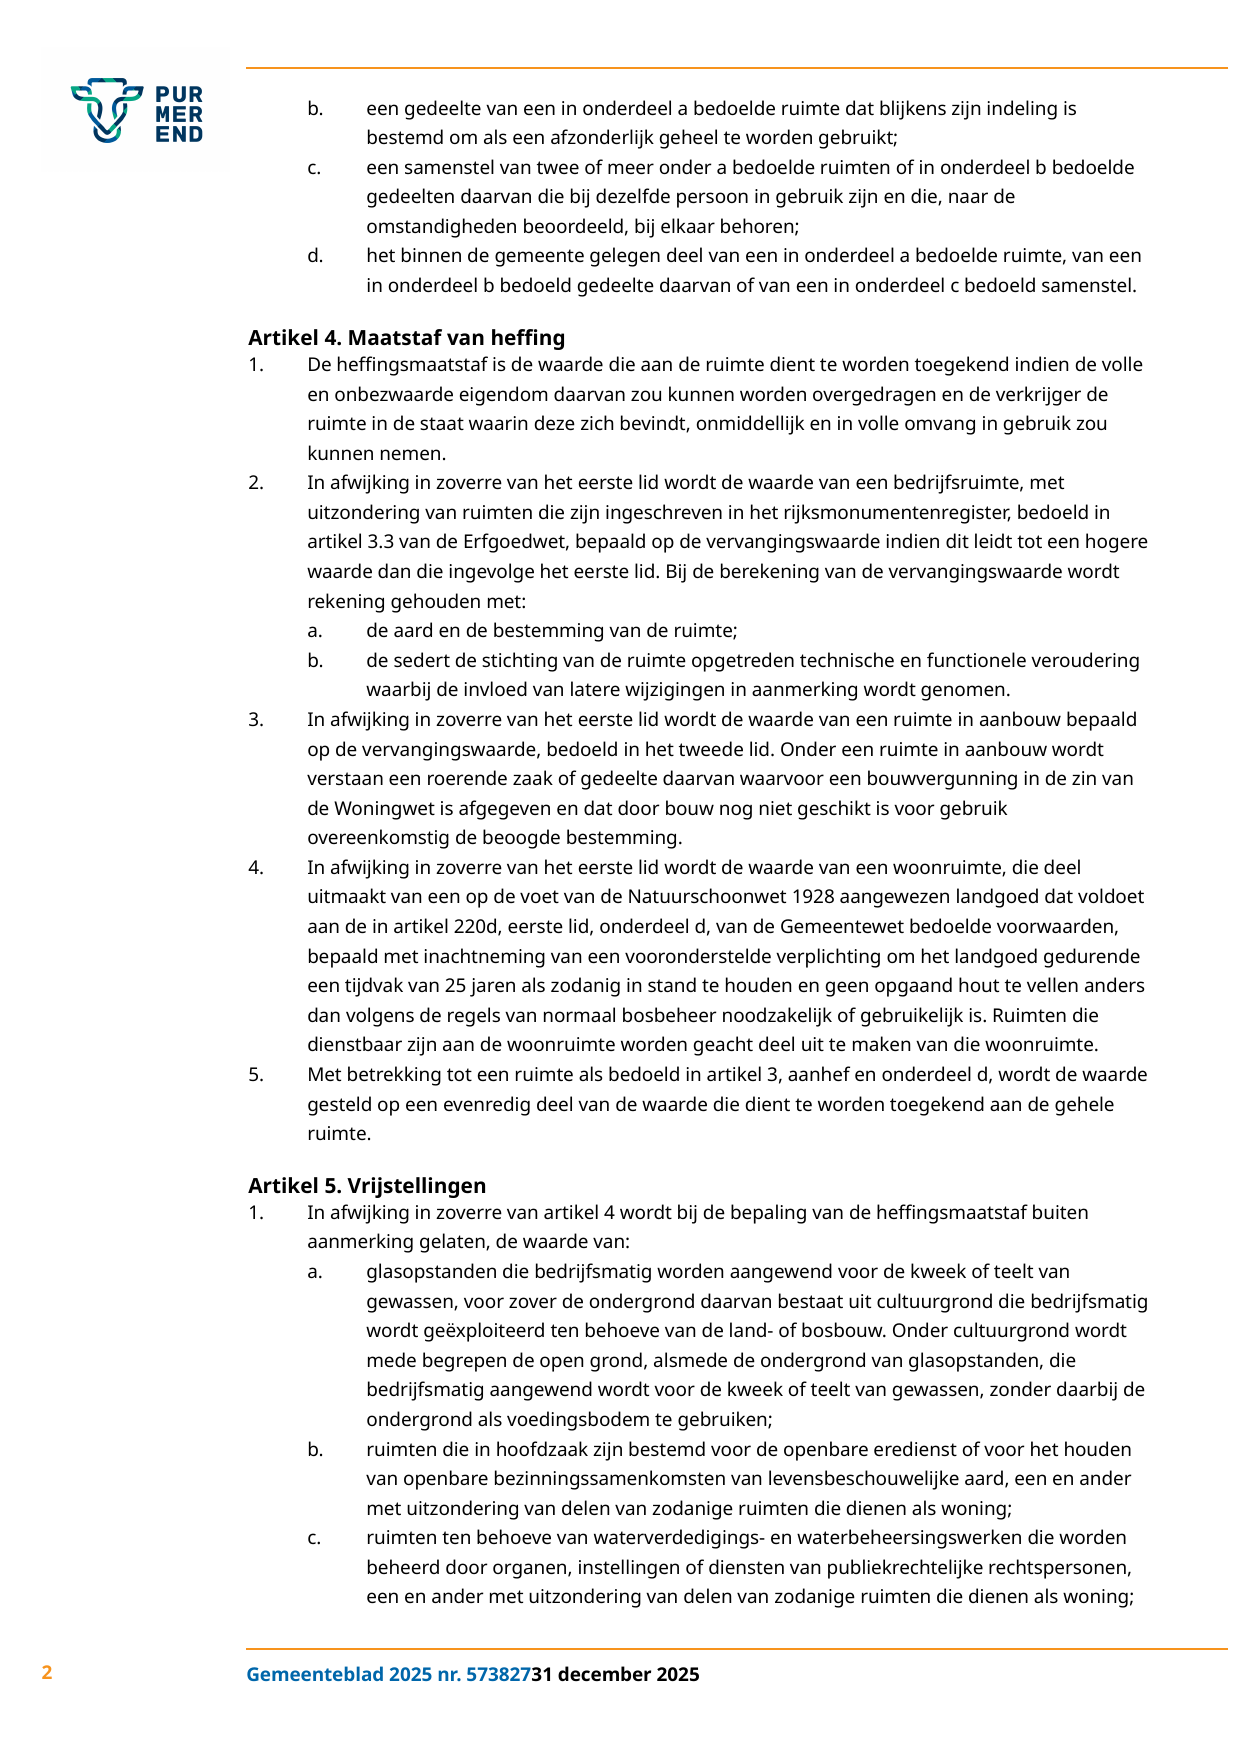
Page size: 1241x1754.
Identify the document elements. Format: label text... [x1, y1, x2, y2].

list de sedert de stichting van de ruimte opgetreden technische en functionele veroudering waarbij de invloed van latere wijzigingen in aanmerking wordt genomen. [307, 647, 1152, 702]
list het binnen de gemeente gelegen deel van een in onderdeel a bedoelde ruimte, van een in onderdeel b bedoeld gedeelte daarvan of van een in onderdeel c bedoeld samenstel. [307, 243, 1152, 298]
text Artikel 5. Vrijstellingen [248, 1171, 1152, 1199]
list een gedeelte van een in onderdeel a bedoelde ruimte dat blijkens zijn indeling is bestemd om als een afzonderlijk geheel te worden gebruikt; [307, 95, 1152, 150]
list In afwijking in zoverre van het eerste lid wordt de waarde van een bedrijfsruimte, met uitzondering van ruimten die zijn ingeschreven in het rijksmonumentenregister, bedoeld in artikel 3.3 van de Erfgoedwet, bepaald op de vervangingswaarde indien dit leidt tot een hogere waarde dan die ingevolge het eerste lid. Bij de berekening van de vervangingswaarde wordt rekening gehouden met: [248, 469, 1152, 613]
list In afwijking in zoverre van artikel 4 wordt bij de bepaling van de heffingsmaatstaf buiten aanmerking gelaten, de waarde van: [248, 1199, 1152, 1254]
list Met betrekking tot een ruimte als bedoeld in artikel 3, aanhef en onderdeel d, wordt de waarde gesteld op een evenredig deel van de waarde die dient te worden toegekend aan de gehele ruimte. [248, 1061, 1152, 1146]
list In afwijking in zoverre van het eerste lid wordt de waarde van een ruimte in aanbouw bepaald op de vervangingswaarde, bedoeld in het tweede lid. Onder een ruimte in aanbouw wordt verstaan een roerende zaak of gedeelte daarvan waarvoor een bouwvergunning in de zin van de Woningwet is afgegeven en dat door bouw nog niet geschikt is voor gebruik overeenkomstig de beoogde bestemming. [248, 706, 1152, 850]
text Artikel 4. Maatstaf van heffing [248, 323, 1152, 351]
list De heffingsmaatstaf is de waarde die aan de ruimte dient te worden toegekend indien de volle en onbezwaarde eigendom daarvan zou kunnen worden overgedragen en de verkrijger de ruimte in de staat waarin deze zich bevindt, onmiddellijk en in volle omvang in gebruik zou kunnen nemen. [248, 351, 1152, 466]
list ruimten die in hoofdzaak zijn bestemd voor de openbare eredienst of voor het houden van openbare bezinningssamenkomsten van levensbeschouwelijke aard, een en ander met uitzondering van delen van zodanige ruimten die dienen als woning; [307, 1436, 1152, 1521]
list glasopstanden die bedrijfsmatig worden aangewend voor de kweek of teelt van gewassen, voor zover de ondergrond daarvan bestaat uit cultuurgrond die bedrijfsmatig wordt geëxploiteerd ten behoeve van de land- of bosbouw. Onder cultuurgrond wordt mede begrepen de open grond, alsmede de ondergrond van glasopstanden, die bedrijfsmatig aangewend wordt voor de kweek of teelt van gewassen, zonder daarbij de ondergrond als voedingsbodem te gebruiken; [307, 1258, 1152, 1432]
list ruimten ten behoeve van waterverdedigings- en waterbeheersingswerken die worden beheerd door organen, instellingen of diensten van publiekrechtelijke rechtspersonen, een en ander met uitzondering van delen van zodanige ruimten die dienen als woning; [307, 1524, 1152, 1609]
picture [41, 47, 231, 172]
list In afwijking in zoverre van het eerste lid wordt de waarde van een woonruimte, die deel uitmaakt van een op de voet van de Natuurschoonwet 1928 aangewezen landgoed dat voldoet aan de in artikel 220d, eerste lid, onderdeel d, van de Gemeentewet bedoelde voorwaarden, bepaald met inachtneming van een vooronderstelde verplichting om het landgoed gedurende een tijdvak van 25 jaren als zodanig in stand te houden en geen opgaand hout te vellen anders dan volgens de regels van normaal bosbeheer noodzakelijk of gebruikelijk is. Ruimten die dienstbaar zijn aan de woonruimte worden geacht deel uit te maken van die woonruimte. [248, 854, 1152, 1057]
list een samenstel van twee of meer onder a bedoelde ruimten of in onderdeel b bedoelde gedeelten daarvan die bij dezelfde persoon in gebruik zijn en die, naar de omstandigheden beoordeeld, bij elkaar behoren; [307, 154, 1152, 239]
list de aard en de bestemming van de ruimte; [307, 617, 1152, 643]
